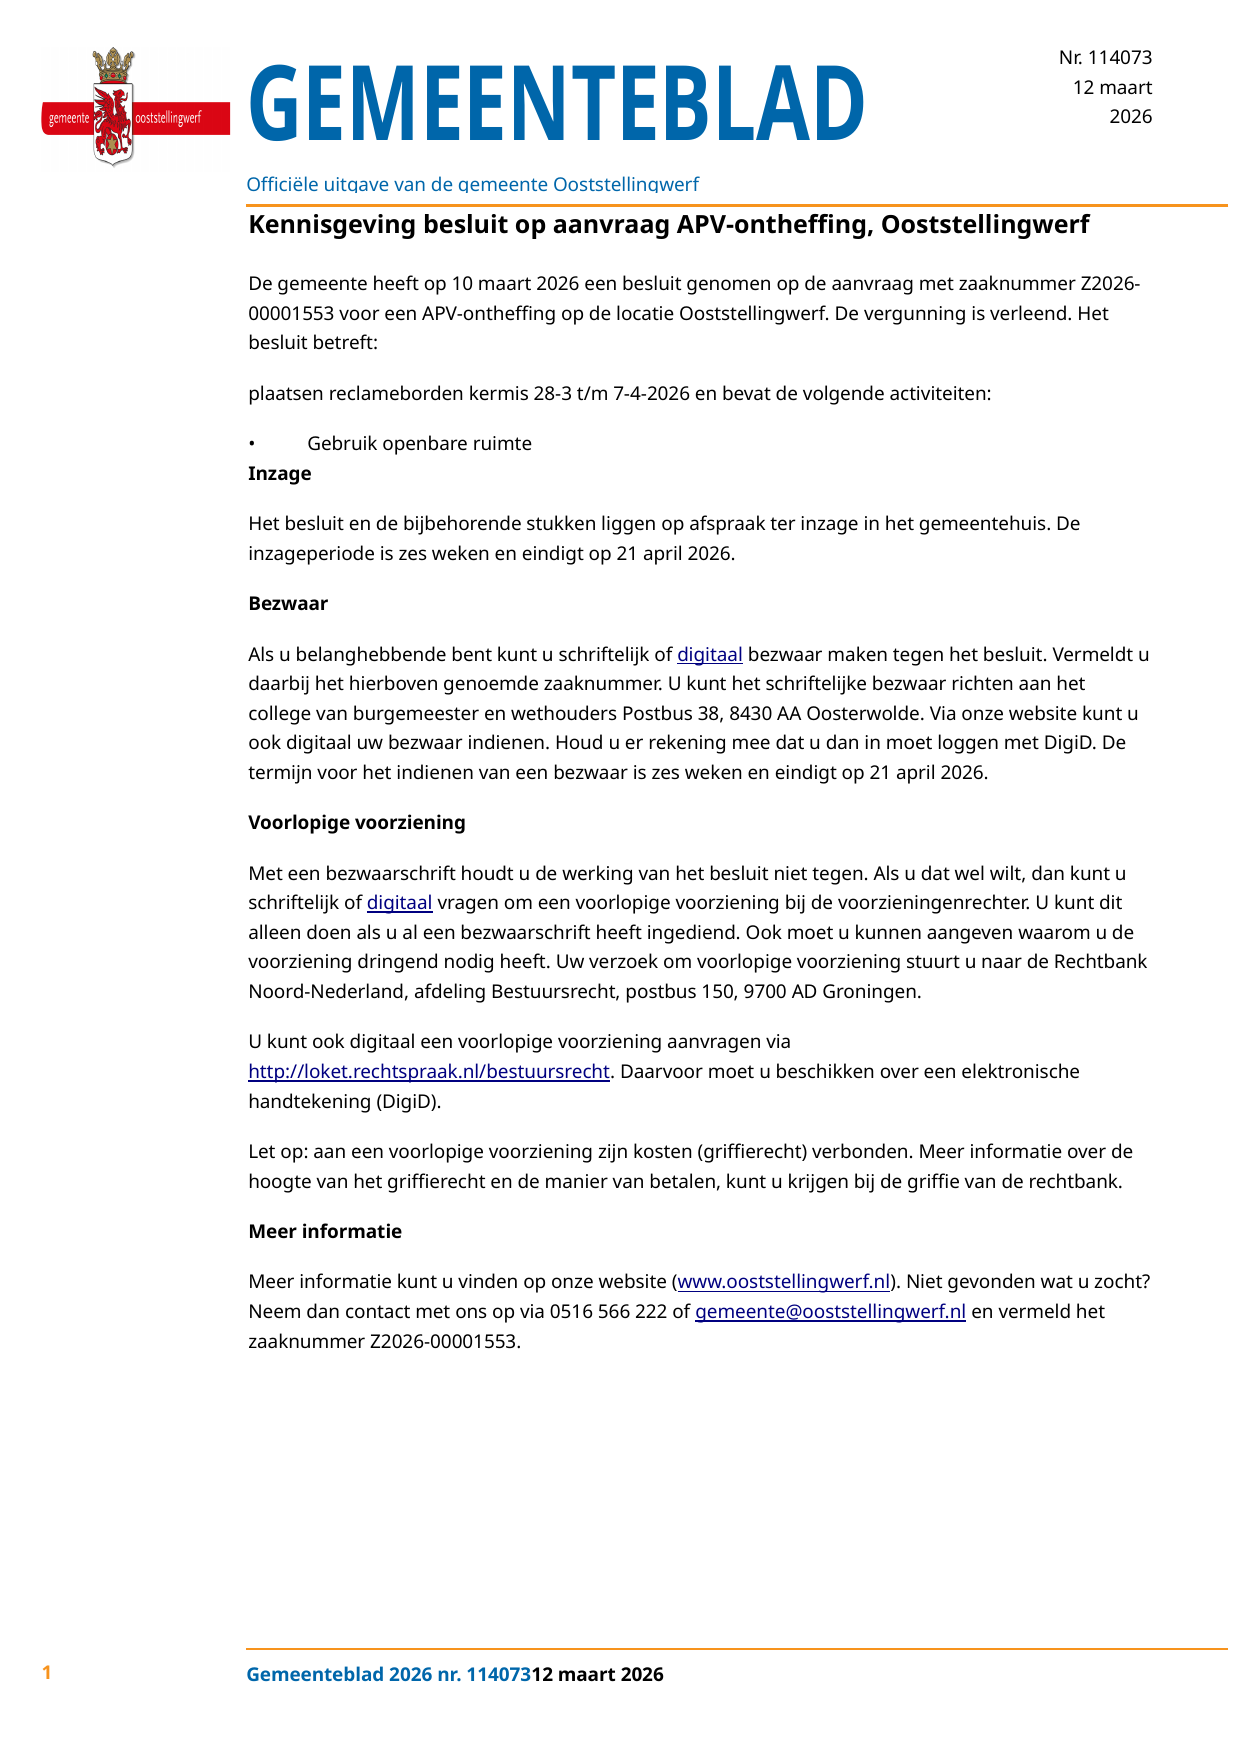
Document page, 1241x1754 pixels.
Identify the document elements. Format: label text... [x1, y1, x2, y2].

text Let op: aan een voorlopige voorziening zijn kosten (griffierecht) verbonden. Meer informatie over de hoogte van het griffierecht en de manier van betalen, kunt u krijgen bij de griffie van de rechtbank. [248, 1138, 1152, 1193]
text Met een bezwaarschrift houdt u de werking van het besluit niet tegen. Als u dat wel wilt, dan kunt u schriftelijk of digitaal vragen om een voorlopige voorziening bij de voorzieningenrechter. U kunt dit alleen doen als u al een bezwaarschrift heeft ingediend. Ook moet u kunnen aangeven waarom u de voorziening dringend nodig heeft. Uw verzoek om voorlopige voorziening stuurt u naar de Rechtbank Noord-Nederland, afdeling Bestuursrecht, postbus 150, 9700 AD Groningen. [248, 860, 1152, 1004]
text Als u belanghebbende bent kunt u schriftelijk of digitaal bezwaar maken tegen het besluit. Vermeldt u daarbij het hierboven genoemde zaaknummer. U kunt het schriftelijke bezwaar richten aan het college van burgemeester en wethouders Postbus 38, 8430 AA Oosterwolde. Via onze website kunt u ook digitaal uw bezwaar indienen. Houd u er rekening mee dat u dan in moet loggen met DigiD. De termijn voor het indienen van een bezwaar is zes weken en eindigt op 21 april 2026. [248, 641, 1152, 785]
text Meer informatie kunt u vinden op onze website (www.ooststellingwerf.nl). Niet gevonden wat u zocht? Neem dan contact met ons op via 0516 566 222 of gemeente@ooststellingwerf.nl en vermeld het zaaknummer Z2026-00001553. [248, 1269, 1152, 1353]
text plaatsen reclameborden kermis 28-3 t/m 7-4-2026 en bevat de volgende activiteiten: [248, 380, 1152, 406]
text Kennisgeving besluit op aanvraag APV-ontheffing, Ooststellingwerf [248, 207, 1152, 241]
text De gemeente heeft op 10 maart 2026 een besluit genomen op de aanvraag met zaaknummer Z2026-00001553 voor een APV-ontheffing op de locatie Ooststellingwerf. De vergunning is verleend. Het besluit betreft: [248, 270, 1152, 355]
text Meer informatie [248, 1218, 1152, 1244]
text Inzage [248, 460, 1152, 486]
text Voorlopige voorziening [248, 809, 1152, 835]
list Gebruik openbare ruimte [248, 430, 1152, 456]
text U kunt ook digitaal een voorlopige voorziening aanvragen via http://loket.rechtspraak.nl/bestuursrecht. Daarvoor moet u beschikken over een elektronische handtekening (DigiD). [248, 1029, 1152, 1113]
text Bezwaar [248, 590, 1152, 616]
picture [41, 47, 231, 172]
text Het besluit en de bijbehorende stukken liggen op afspraak ter inzage in het gemeentehuis. De inzageperiode is zes weken en eindigt op 21 april 2026. [248, 510, 1152, 566]
